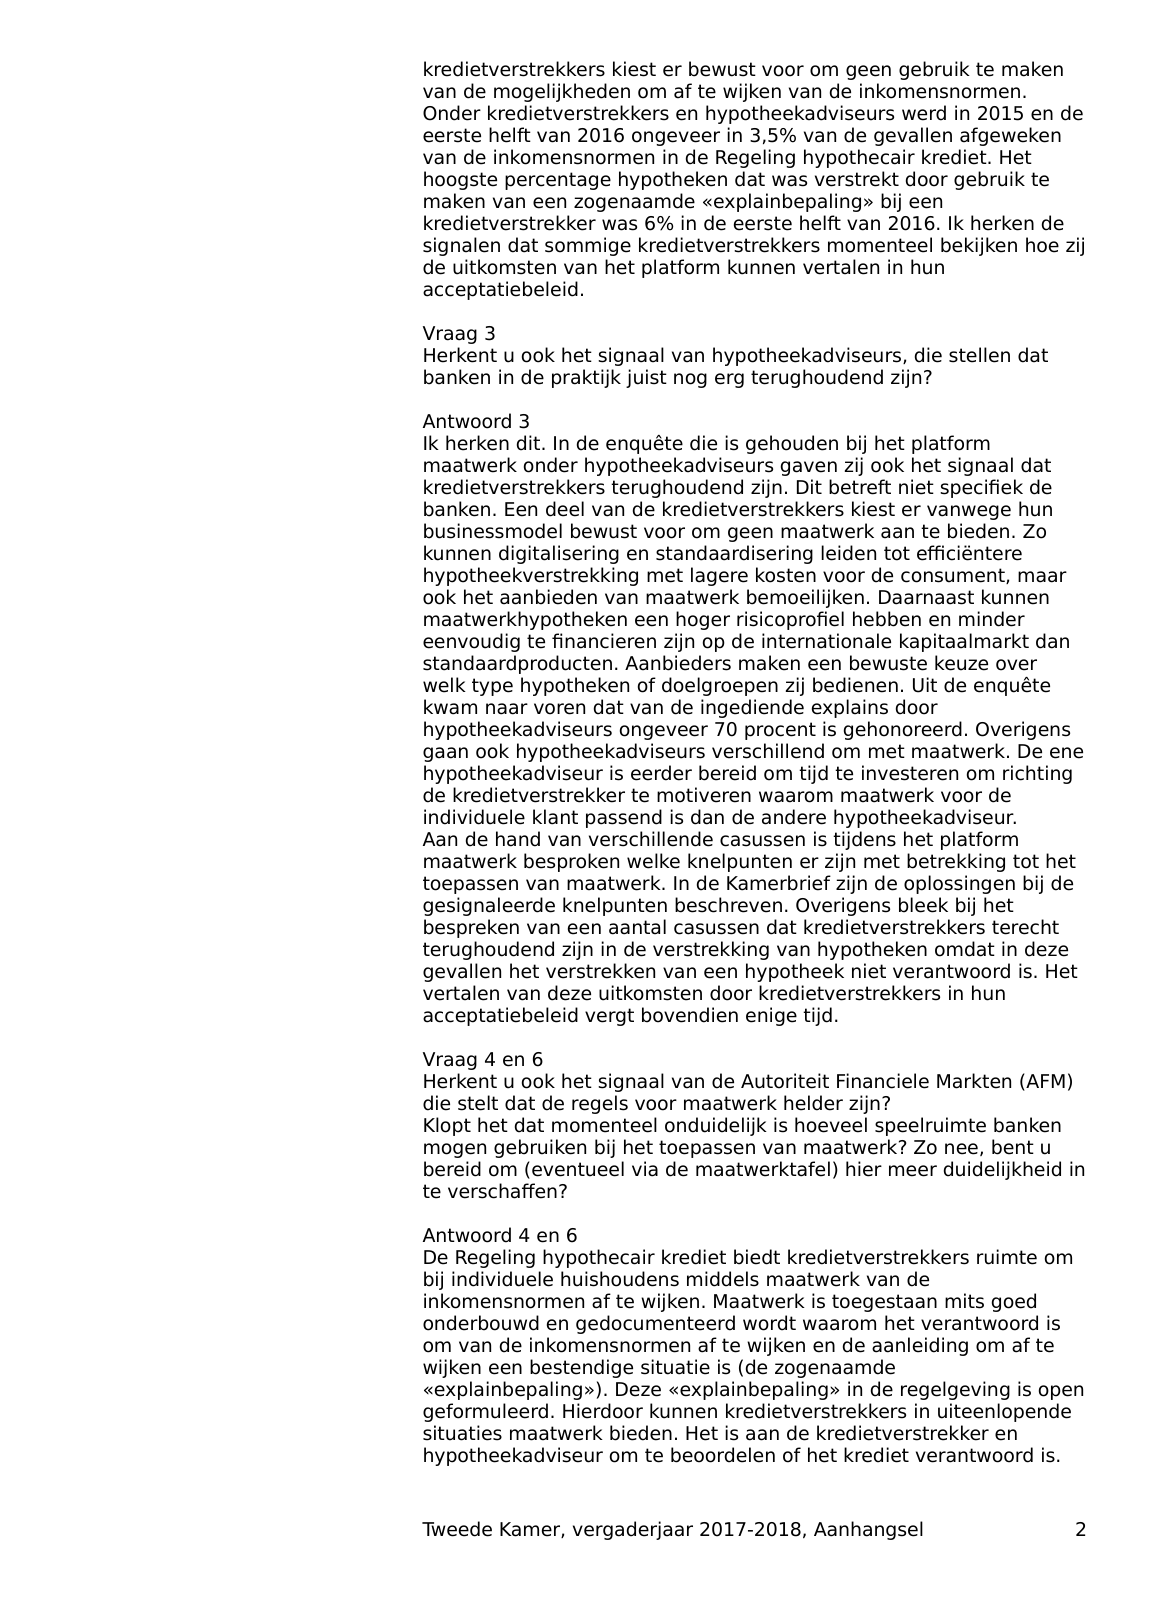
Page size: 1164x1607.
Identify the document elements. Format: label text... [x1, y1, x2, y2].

text Ik herken dit. In de enquête die is gehouden bij het platform maatwerk onder hypotheekadviseurs gaven zij ook het signaal dat kredietverstrekkers terughoudend zijn. Dit betreft niet specifiek de banken. Een deel van de kredietverstrekkers kiest er vanwege hun businessmodel bewust voor om geen maatwerk aan te bieden. Zo kunnen digitalisering en standaardisering leiden tot efficiëntere hypotheekverstrekking met lagere kosten voor de consument, maar ook het aanbieden van maatwerk bemoeilijken. Daarnaast kunnen maatwerkhypotheken een hoger risicoprofiel hebben en minder eenvoudig te financieren zijn op de internationale kapitaalmarkt dan standaardproducten. Aanbieders maken een bewuste keuze over welk type hypotheken of doelgroepen zij bedienen. Uit de enquête kwam naar voren dat van de ingediende explains door hypotheekadviseurs ongeveer 70 procent is gehonoreerd. Overigens gaan ook hypotheekadviseurs verschillend om met maatwerk. De ene hypotheekadviseur is eerder bereid om tijd te investeren om richting de kredietverstrekker te motiveren waarom maatwerk voor de individuele klant passend is dan de andere hypotheekadviseur. [422, 433, 1087, 829]
text De Regeling hypothecair krediet biedt kredietverstrekkers ruimte om bij individuele huishoudens middels maatwerk van de inkomensnormen af te wijken. Maatwerk is toegestaan mits goed onderbouwd en gedocumenteerd wordt waarom het verantwoord is om van de inkomensnormen af te wijken en de aanleiding om af te wijken een bestendige situatie is (de zogenaamde «explainbepaling»). Deze «explainbepaling» in de regelgeving is open geformuleerd. Hierdoor kunnen kredietverstrekkers in uiteenlopende situaties maatwerk bieden. Het is aan de kredietverstrekker en hypotheekadviseur om te beoordelen of het krediet verantwoord is. [422, 1247, 1087, 1467]
text Herkent u ook het signaal van de Autoriteit Financiele Markten (AFM) die stelt dat de regels voor maatwerk helder zijn? [422, 1071, 1087, 1115]
text Antwoord 4 en 6 [422, 1225, 1087, 1247]
text Antwoord 3 [422, 411, 1087, 433]
text Herkent u ook het signaal van hypotheekadviseurs, die stellen dat banken in de praktijk juist nog erg terughoudend zijn? [422, 345, 1087, 389]
text kredietverstrekkers kiest er bewust voor om geen gebruik te maken van de mogelijkheden om af te wijken van de inkomensnormen. Onder kredietverstrekkers en hypotheekadviseurs werd in 2015 en de eerste helft van 2016 ongeveer in 3,5% van de gevallen afgeweken van de inkomensnormen in de Regeling hypothecair krediet. Het hoogste percentage hypotheken dat was verstrekt door gebruik te maken van een zogenaamde «explainbepaling» bij een kredietverstrekker was 6% in de eerste helft van 2016. Ik herken de signalen dat sommige kredietverstrekkers momenteel bekijken hoe zij de uitkomsten van het platform kunnen vertalen in hun acceptatiebeleid. [422, 59, 1087, 301]
text Klopt het dat momenteel onduidelijk is hoeveel speelruimte banken mogen gebruiken bij het toepassen van maatwerk? Zo nee, bent u bereid om (eventueel via de maatwerktafel) hier meer duidelijkheid in te verschaffen? [422, 1115, 1087, 1203]
text Vraag 4 en 6 [422, 1049, 1087, 1071]
text Vraag 3 [422, 323, 1087, 345]
text Aan de hand van verschillende casussen is tijdens het platform maatwerk besproken welke knelpunten er zijn met betrekking tot het toepassen van maatwerk. In de Kamerbrief zijn de oplossingen bij de gesignaleerde knelpunten beschreven. Overigens bleek bij het bespreken van een aantal casussen dat kredietverstrekkers terecht terughoudend zijn in de verstrekking van hypotheken omdat in deze gevallen het verstrekken van een hypotheek niet verantwoord is. Het vertalen van deze uitkomsten door kredietverstrekkers in hun acceptatiebeleid vergt bovendien enige tijd. [422, 829, 1087, 1027]
